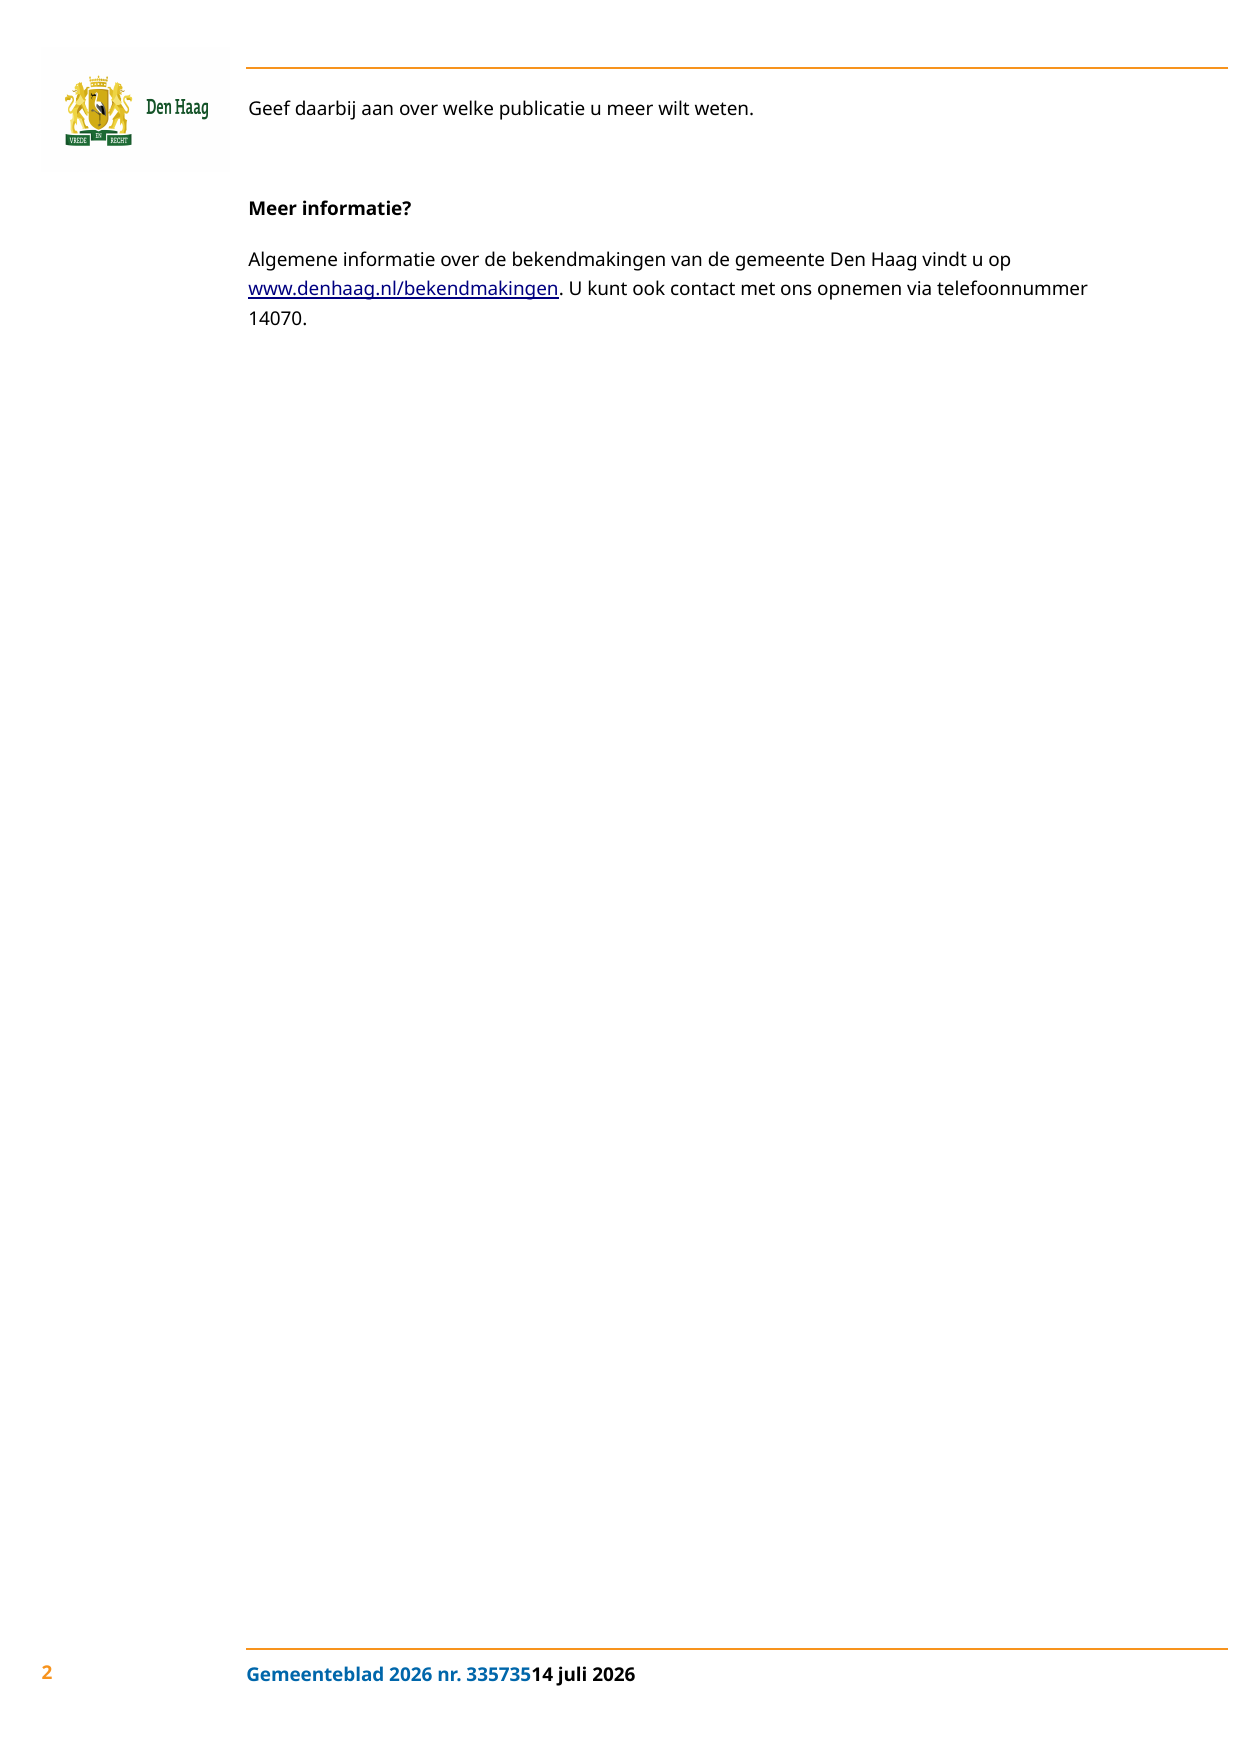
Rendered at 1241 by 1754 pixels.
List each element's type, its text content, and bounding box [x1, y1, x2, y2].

text Geef daarbij aan over welke publicatie u meer wilt weten. [248, 95, 1152, 121]
text Meer informatie? [248, 196, 1152, 221]
picture [41, 47, 231, 172]
text Algemene informatie over de bekendmakingen van de gemeente Den Haag vindt u op www.denhaag.nl/bekendmakingen. U kunt ook contact met ons opnemen via telefoonnummer 14070. [248, 246, 1152, 331]
